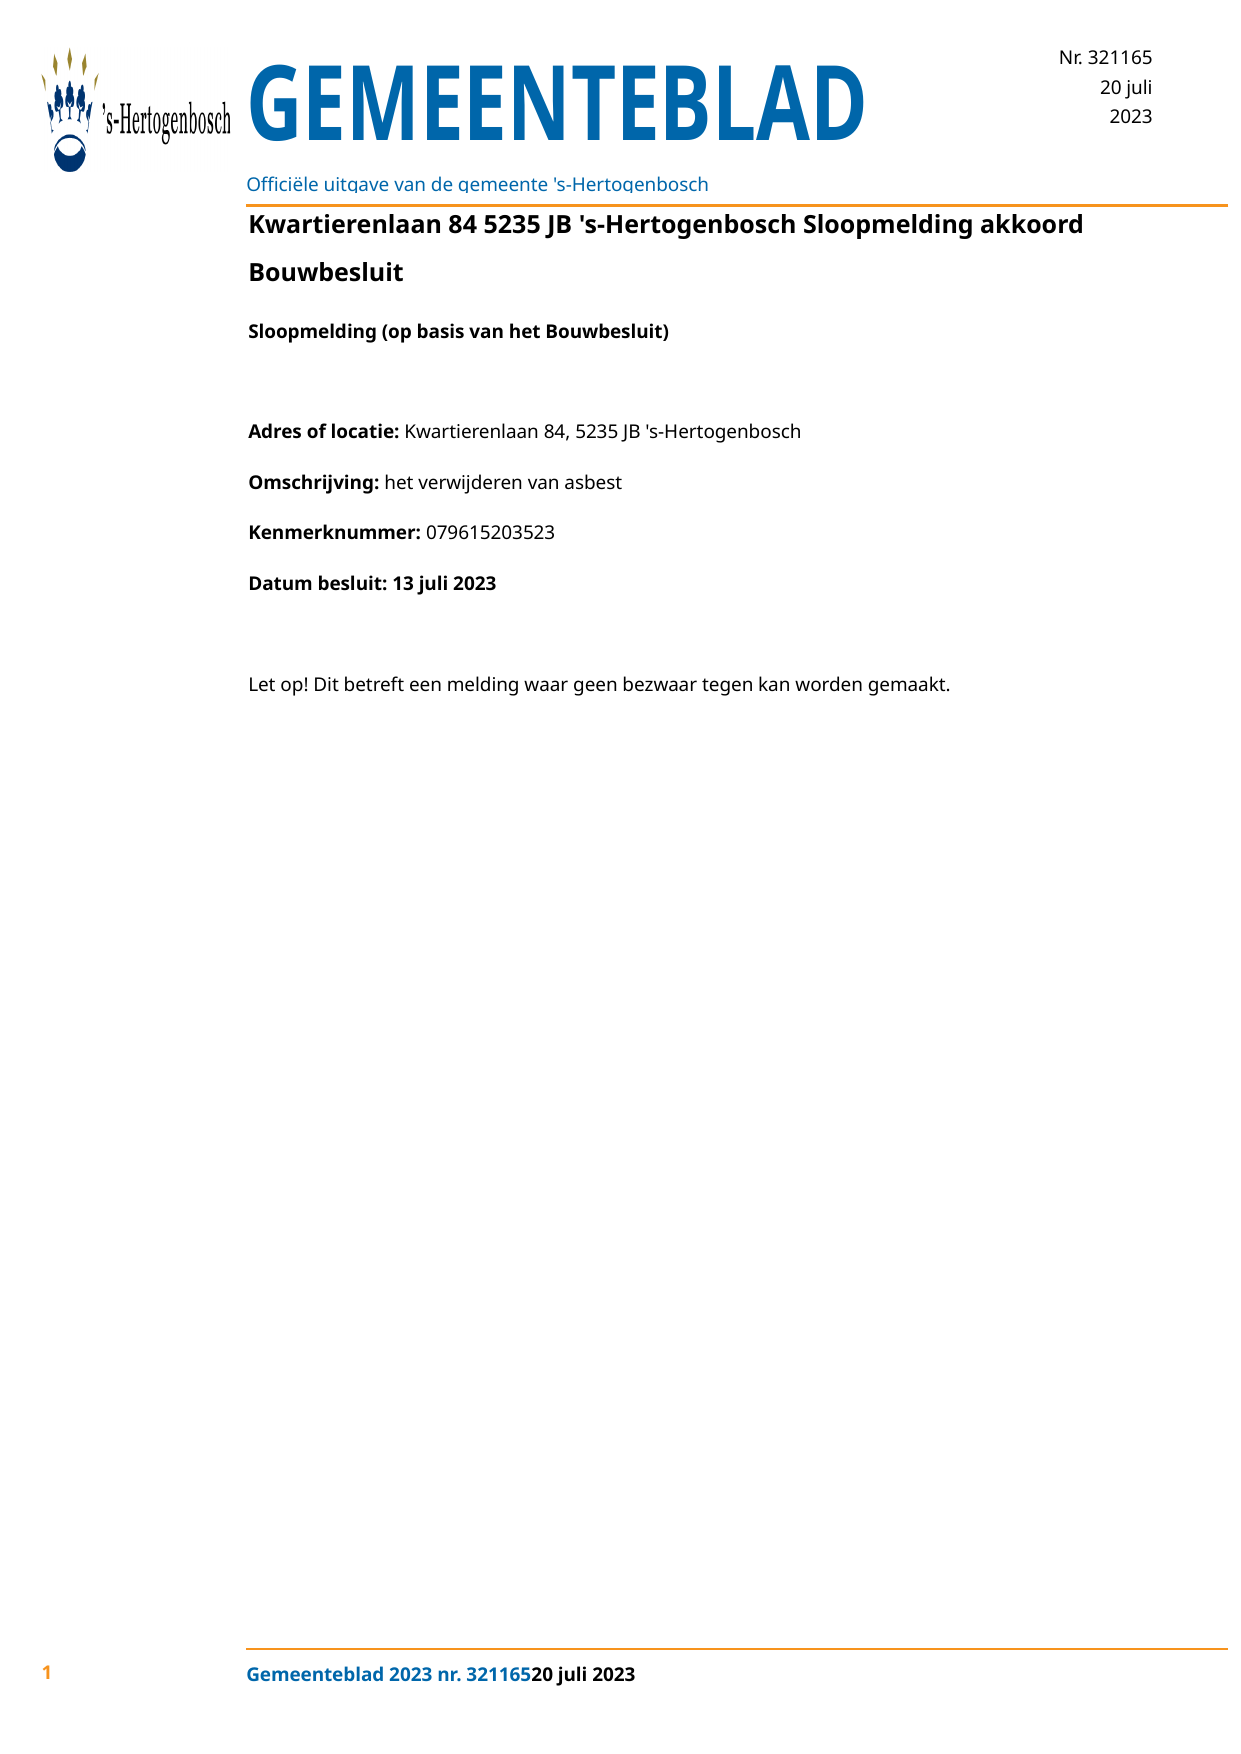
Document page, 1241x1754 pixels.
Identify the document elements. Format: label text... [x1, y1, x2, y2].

text Sloopmelding (op basis van het Bouwbesluit) [248, 318, 1152, 344]
text Kwartierenlaan 84 5235 JB 's-Hertogenbosch Sloopmelding akkoord Bouwbesluit [248, 207, 1152, 288]
text Datum besluit: 13 juli 2023 [248, 570, 1152, 596]
text Omschrijving: het verwijderen van asbest [248, 469, 1152, 495]
text Adres of locatie: Kwartierenlaan 84, 5235 JB 's-Hertogenbosch [248, 419, 1152, 444]
text Kenmerknummer: 079615203523 [248, 519, 1152, 545]
text Let op! Dit betreft een melding waar geen bezwaar tegen kan worden gemaakt. [248, 671, 1152, 697]
picture [41, 47, 231, 172]
